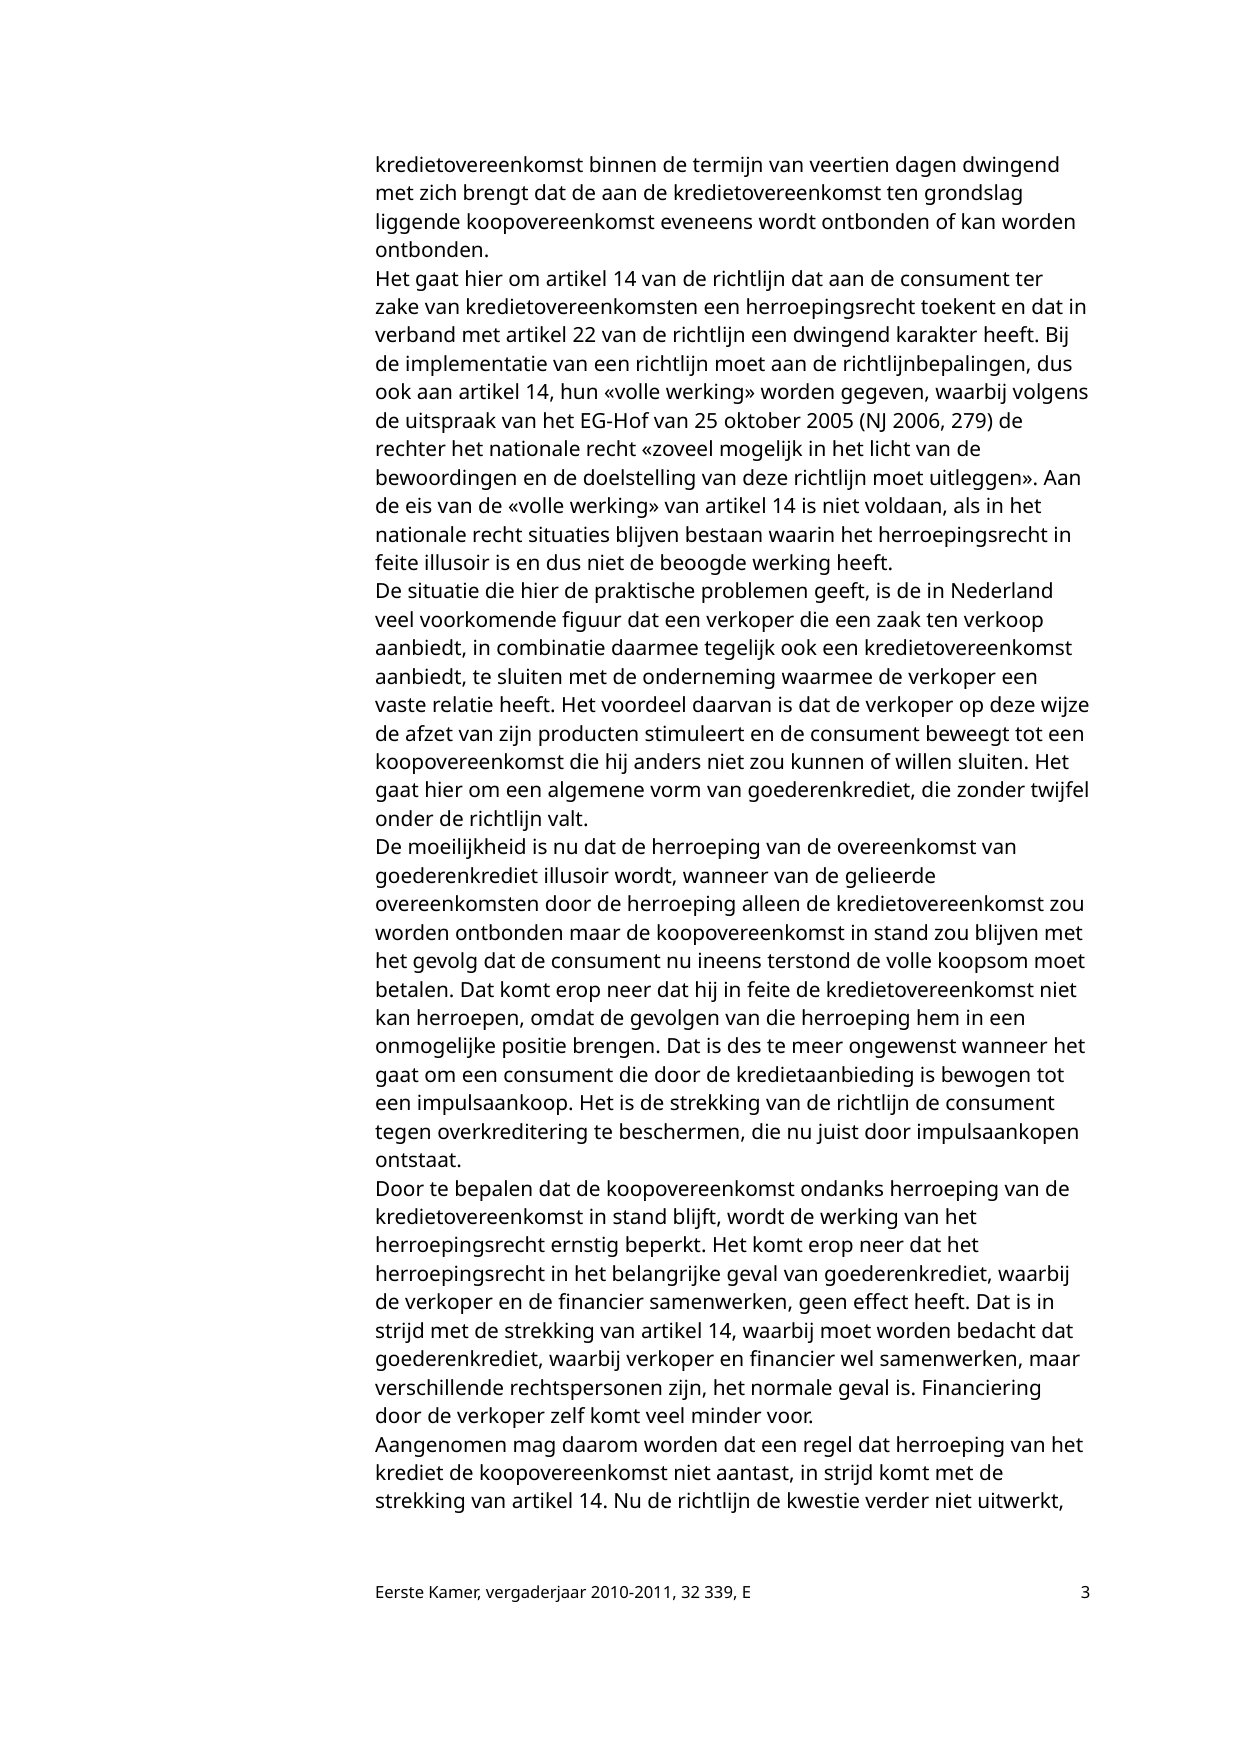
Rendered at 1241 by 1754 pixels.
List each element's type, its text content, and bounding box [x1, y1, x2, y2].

text kredietovereenkomst binnen de termijn van veertien dagen dwingend met zich brengt dat de aan de kredietovereenkomst ten grondslag liggende koopovereenkomst eveneens wordt ontbonden of kan worden ontbonden. [375, 150, 1090, 264]
text De situatie die hier de praktische problemen geeft, is de in Nederland veel voorkomende figuur dat een verkoper die een zaak ten verkoop aanbiedt, in combinatie daarmee tegelijk ook een kredietovereenkomst aanbiedt, te sluiten met de onderneming waarmee de verkoper een vaste relatie heeft. Het voordeel daarvan is dat de verkoper op deze wijze de afzet van zijn producten stimuleert en de consument beweegt tot een koopovereenkomst die hij anders niet zou kunnen of willen sluiten. Het gaat hier om een algemene vorm van goederenkrediet, die zonder twijfel onder de richtlijn valt. [375, 577, 1090, 832]
text Het gaat hier om artikel 14 van de richtlijn dat aan de consument ter zake van kredietovereenkomsten een herroepingsrecht toekent en dat in verband met artikel 22 van de richtlijn een dwingend karakter heeft. Bij de implementatie van een richtlijn moet aan de richtlijnbepalingen, dus ook aan artikel 14, hun «volle werking» worden gegeven, waarbij volgens de uitspraak van het EG-Hof van 25 oktober 2005 (NJ 2006, 279) de rechter het nationale recht «zoveel mogelijk in het licht van de bewoordingen en de doelstelling van deze richtlijn moet uitleggen». Aan de eis van de «volle werking» van artikel 14 is niet voldaan, als in het nationale recht situaties blijven bestaan waarin het herroepingsrecht in feite illusoir is en dus niet de beoogde werking heeft. [375, 264, 1090, 577]
text Aangenomen mag daarom worden dat een regel dat herroeping van het krediet de koopovereenkomst niet aantast, in strijd komt met de strekking van artikel 14. Nu de richtlijn de kwestie verder niet uitwerkt, [375, 1430, 1090, 1515]
text De moeilijkheid is nu dat de herroeping van de overeenkomst van goederenkrediet illusoir wordt, wanneer van de gelieerde overeenkomsten door de herroeping alleen de kredietovereenkomst zou worden ontbonden maar de koopovereenkomst in stand zou blijven met het gevolg dat de consument nu ineens terstond de volle koopsom moet betalen. Dat komt erop neer dat hij in feite de kredietovereenkomst niet kan herroepen, omdat de gevolgen van die herroeping hem in een onmogelijke positie brengen. Dat is des te meer ongewenst wanneer het gaat om een consument die door de kredietaanbieding is bewogen tot een impulsaankoop. Het is de strekking van de richtlijn de consument tegen overkreditering te beschermen, die nu juist door impulsaankopen ontstaat. [375, 832, 1090, 1174]
text Door te bepalen dat de koopovereenkomst ondanks herroeping van de kredietovereenkomst in stand blijft, wordt de werking van het herroepingsrecht ernstig beperkt. Het komt erop neer dat het herroepingsrecht in het belangrijke geval van goederenkrediet, waarbij de verkoper en de financier samenwerken, geen effect heeft. Dat is in strijd met de strekking van artikel 14, waarbij moet worden bedacht dat goederenkrediet, waarbij verkoper en financier wel samenwerken, maar verschillende rechtspersonen zijn, het normale geval is. Financiering door de verkoper zelf komt veel minder voor. [375, 1174, 1090, 1430]
